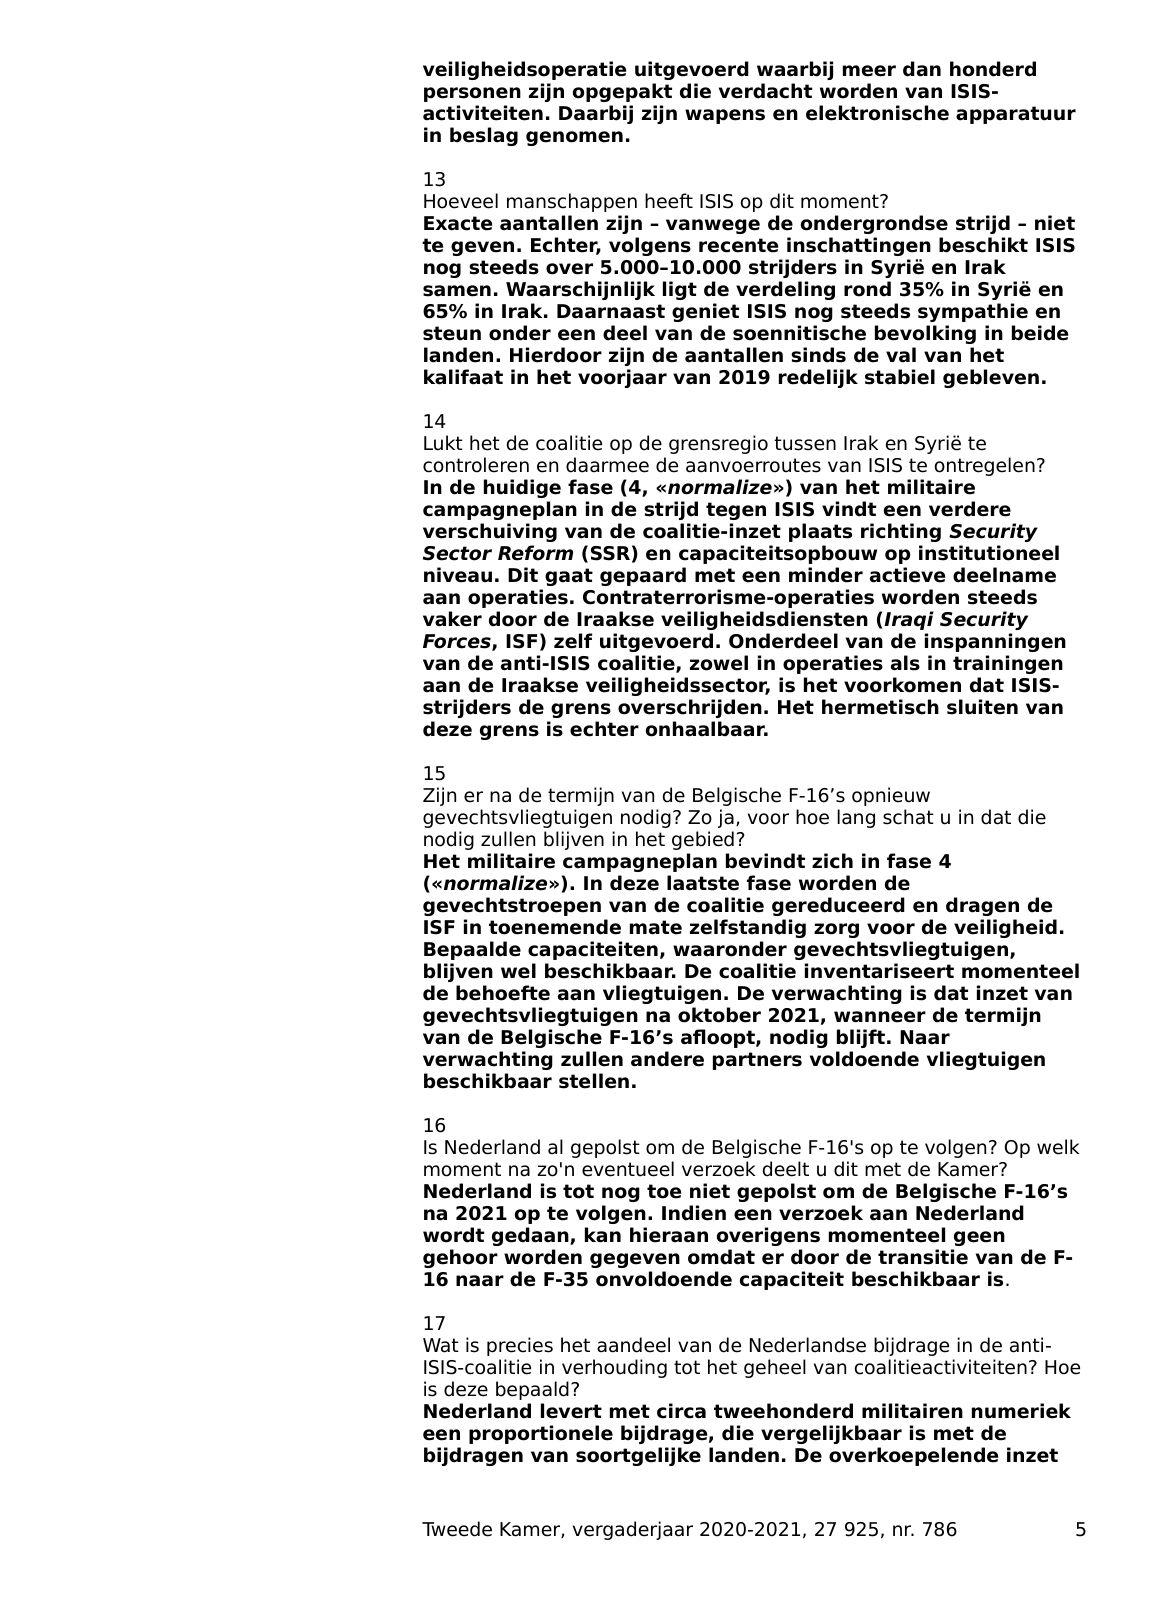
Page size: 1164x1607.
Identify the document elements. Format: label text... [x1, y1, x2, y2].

text Exacte aantallen zijn – vanwege de ondergrondse strijd – niet te geven. Echter, volgens recente inschattingen beschikt ISIS nog steeds over 5.000–10.000 strijders in Syrië en Irak samen. Waarschijnlijk ligt de verdeling rond 35% in Syrië en 65% in Irak. Daarnaast geniet ISIS nog steeds sympathie en steun onder een deel van de soennitische bevolking in beide landen. Hierdoor zijn de aantallen sinds de val van het kalifaat in het voorjaar van 2019 redelijk stabiel gebleven. [422, 213, 1087, 389]
text Is Nederland al gepolst om de Belgische F-16's op te volgen? Op welk moment na zo'n eventueel verzoek deelt u dit met de Kamer? [422, 1137, 1087, 1181]
text Nederland levert met circa tweehonderd militairen numeriek een proportionele bijdrage, die vergelijkbaar is met de bijdragen van soortgelijke landen. De overkoepelende inzet [422, 1401, 1087, 1467]
text Het militaire campagneplan bevindt zich in fase 4 («normalize»). In deze laatste fase worden de gevechtstroepen van de coalitie gereduceerd en dragen de ISF in toenemende mate zelfstandig zorg voor de veiligheid. Bepaalde capaciteiten, waaronder gevechtsvliegtuigen, blijven wel beschikbaar. De coalitie inventariseert momenteel de behoefte aan vliegtuigen. De verwachting is dat inzet van gevechtsvliegtuigen na oktober 2021, wanneer de termijn van de Belgische F-16’s afloopt, nodig blijft. Naar verwachting zullen andere partners voldoende vliegtuigen beschikbaar stellen. [422, 851, 1087, 1093]
text Nederland is tot nog toe niet gepolst om de Belgische F-16’s na 2021 op te volgen. Indien een verzoek aan Nederland wordt gedaan, kan hieraan overigens momenteel geen gehoor worden gegeven omdat er door de transitie van de F-16 naar de F-35 onvoldoende capaciteit beschikbaar is. [422, 1181, 1087, 1291]
text Wat is precies het aandeel van de Nederlandse bijdrage in de anti-ISIS-coalitie in verhouding tot het geheel van coalitieactiviteiten? Hoe is deze bepaald? [422, 1335, 1087, 1401]
text 17 [422, 1313, 1087, 1335]
text Lukt het de coalitie op de grensregio tussen Irak en Syrië te controleren en daarmee de aanvoerroutes van ISIS te ontregelen? [422, 433, 1087, 477]
text 14 [422, 411, 1087, 433]
text Hoeveel manschappen heeft ISIS op dit moment? [422, 191, 1087, 213]
text 16 [422, 1115, 1087, 1137]
text 15 [422, 763, 1087, 785]
text veiligheidsoperatie uitgevoerd waarbij meer dan honderd personen zijn opgepakt die verdacht worden van ISIS-activiteiten. Daarbij zijn wapens en elektronische apparatuur in beslag genomen. [422, 59, 1087, 147]
text In de huidige fase (4, «normalize») van het militaire campagneplan in de strijd tegen ISIS vindt een verdere verschuiving van de coalitie-inzet plaats richting Security Sector Reform (SSR) en capaciteitsopbouw op institutioneel niveau. Dit gaat gepaard met een minder actieve deelname aan operaties. Contraterrorisme-operaties worden steeds vaker door de Iraakse veiligheidsdiensten (Iraqi Security Forces, ISF) zelf uitgevoerd. Onderdeel van de inspanningen van de anti-ISIS coalitie, zowel in operaties als in trainingen aan de Iraakse veiligheidssector, is het voorkomen dat ISIS-strijders de grens overschrijden. Het hermetisch sluiten van deze grens is echter onhaalbaar. [422, 477, 1087, 741]
text Zijn er na de termijn van de Belgische F-16’s opnieuw gevechtsvliegtuigen nodig? Zo ja, voor hoe lang schat u in dat die nodig zullen blijven in het gebied? [422, 785, 1087, 851]
text 13 [422, 169, 1087, 191]
